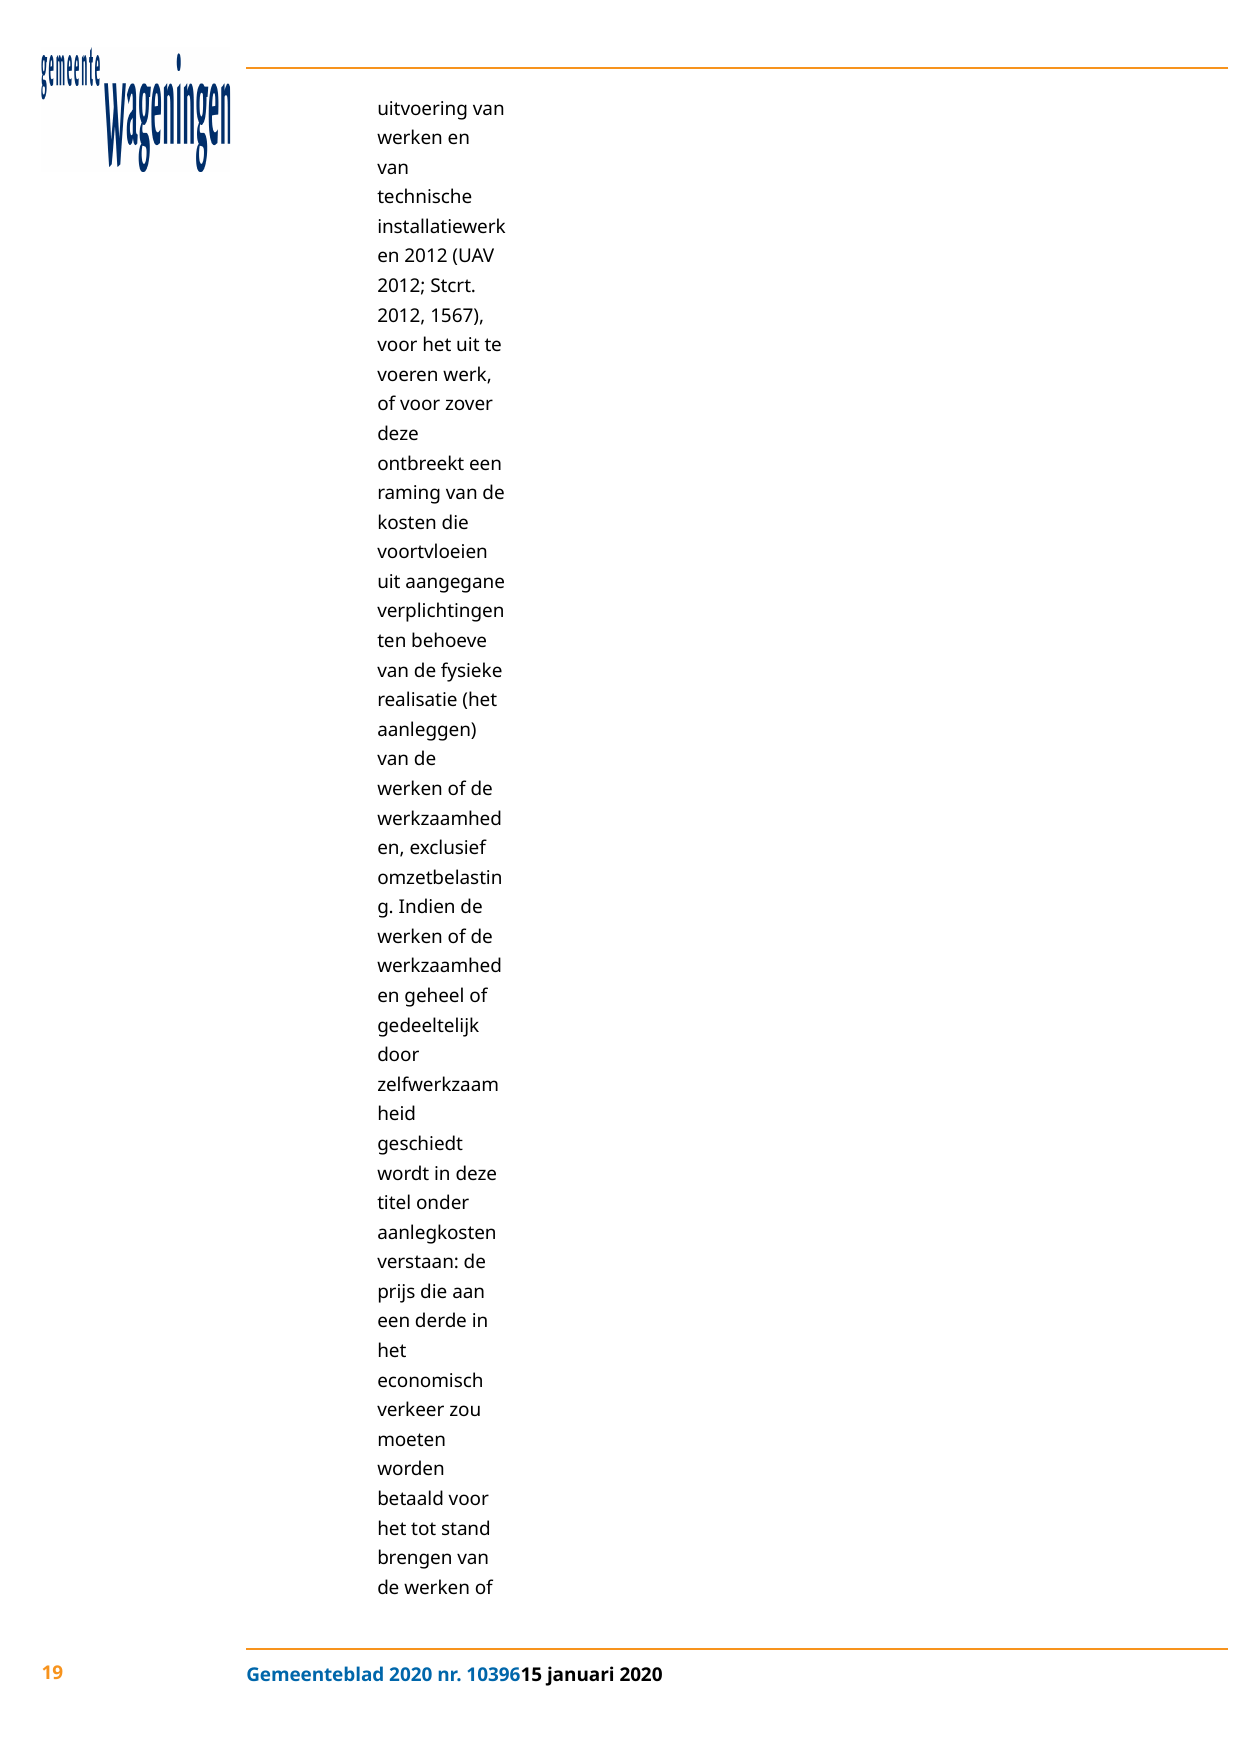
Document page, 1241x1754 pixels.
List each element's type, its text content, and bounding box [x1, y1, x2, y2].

table_cell [248, 95, 377, 1600]
table_cell uitvoering van werken en van technische installatiewerken 2012 (UAV 2012; Stcrt. 2012, 1567), voor het uit te voeren werk, of voor zover deze ontbreekt een raming van de kosten die voortvloeien uit aangegane verplichtingen ten behoeve van de fysieke realisatie (het aanleggen) van de werken of de werkzaamheden, exclusief omzetbelasting. Indien de werken of de werkzaamheden geheel of gedeeltelijk door zelfwerkzaamheid geschiedt wordt in deze titel onder aanlegkosten verstaan: de prijs die aan een derde in het economisch verkeer zou moeten worden betaald voor het tot stand brengen van de werken of [377, 95, 506, 1600]
picture [41, 47, 231, 172]
